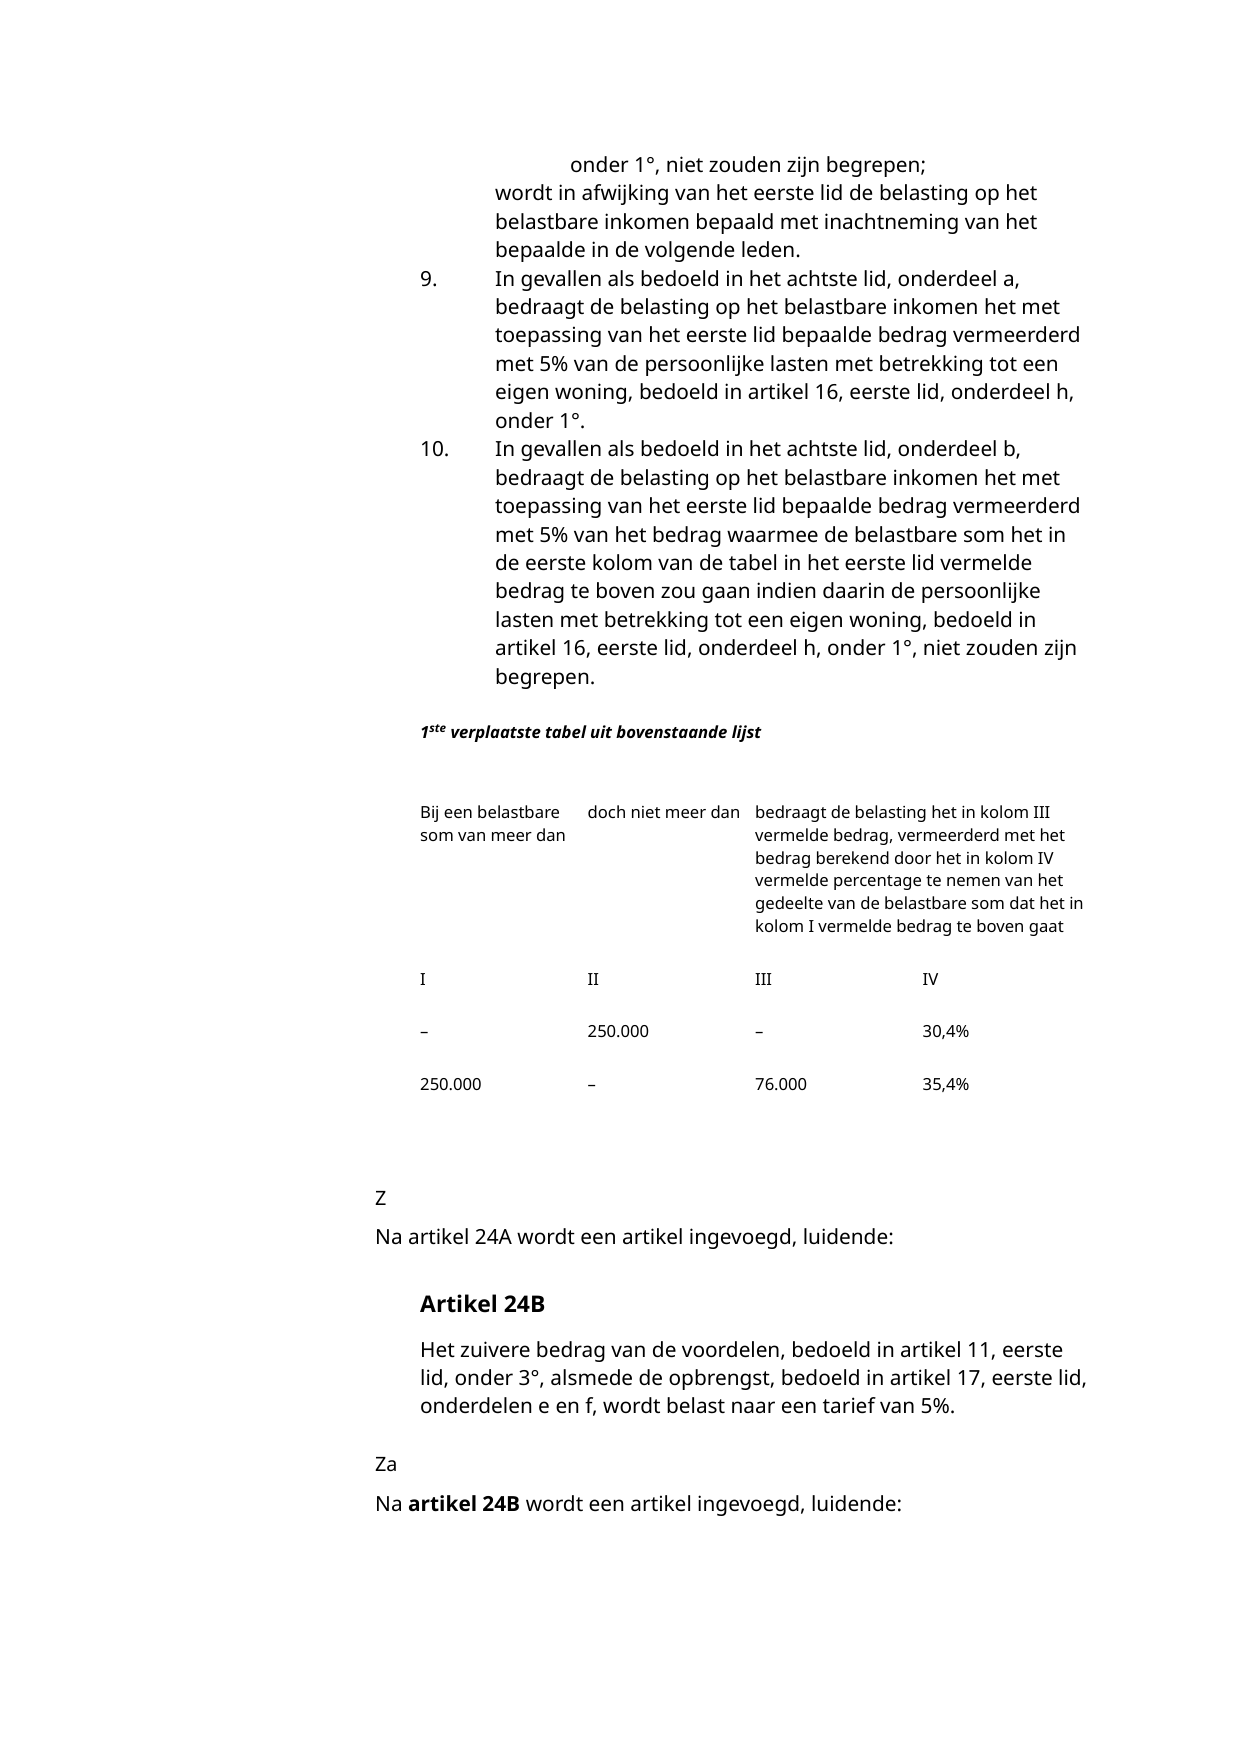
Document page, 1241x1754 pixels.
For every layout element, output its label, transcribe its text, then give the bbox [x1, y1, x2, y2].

list In gevallen als bedoeld in het achtste lid, onderdeel b, bedraagt de belasting op het belastbare inkomen het met toepassing van het eerste lid bepaalde bedrag vermeerderd met 5% van het bedrag waarmee de belastbare som het in de eerste kolom van de tabel in het eerste lid vermelde bedrag te boven zou gaan indien daarin de persoonlijke lasten met betrekking tot een eigen woning, bedoeld in artikel 16, eerste lid, onderdeel h, onder 1°, niet zouden zijn begrepen. [420, 434, 1090, 690]
table_cell 76.000 [755, 1073, 922, 1125]
table_cell – [420, 1020, 587, 1073]
text Na artikel 24B wordt een artikel ingevoegd, luidende: [375, 1489, 1090, 1517]
table_cell III [755, 967, 922, 1020]
list In gevallen als bedoeld in het achtste lid, onderdeel a, bedraagt de belasting op het belastbare inkomen het met toepassing van het eerste lid bepaalde bedrag vermeerderd met 5% van de persoonlijke lasten met betrekking tot een eigen woning, bedoeld in artikel 16, eerste lid, onderdeel h, onder 1°. [420, 264, 1090, 434]
table_cell 250.000 [420, 1073, 587, 1125]
table_cell IV [923, 967, 1090, 1020]
subtitle Artikel 24B [420, 1288, 1090, 1320]
table_cell 35,4% [923, 1073, 1090, 1125]
text Het zuivere bedrag van de voordelen, bedoeld in artikel 11, eerste lid, onder 3°, alsmede de opbrengst, bedoeld in artikel 17, eerste lid, onderdelen e en f, wordt belast naar een tarief van 5%. [420, 1335, 1090, 1420]
table_header doch niet meer dan [588, 801, 755, 967]
table_header Bij een belastbare som van meer dan [420, 801, 587, 967]
table_cell II [588, 967, 755, 1020]
table_cell – [755, 1020, 922, 1073]
table_cell – [588, 1073, 755, 1125]
table_cell I [420, 967, 587, 1020]
list onder 1°, niet zouden zijn begrepen; [495, 150, 1090, 178]
text Na artikel 24A wordt een artikel ingevoegd, luidende: [375, 1222, 1090, 1251]
list wordt in afwijking van het eerste lid de belasting op het belastbare inkomen bepaald met inachtneming van het bepaalde in de volgende leden. [420, 178, 1090, 264]
text Za [375, 1450, 1090, 1477]
table_cell 250.000 [588, 1020, 755, 1073]
text Z [375, 1184, 1090, 1211]
table_cell 30,4% [923, 1020, 1090, 1073]
text 1ste verplaatste tabel uit bovenstaande lijst [420, 720, 1090, 743]
table_header bedraagt de belasting het in kolom III vermelde bedrag, vermeerderd met het bedrag berekend door het in kolom IV vermelde percentage te nemen van het gedeelte van de belastbare som dat het in kolom I vermelde bedrag te boven gaat [755, 801, 1090, 967]
